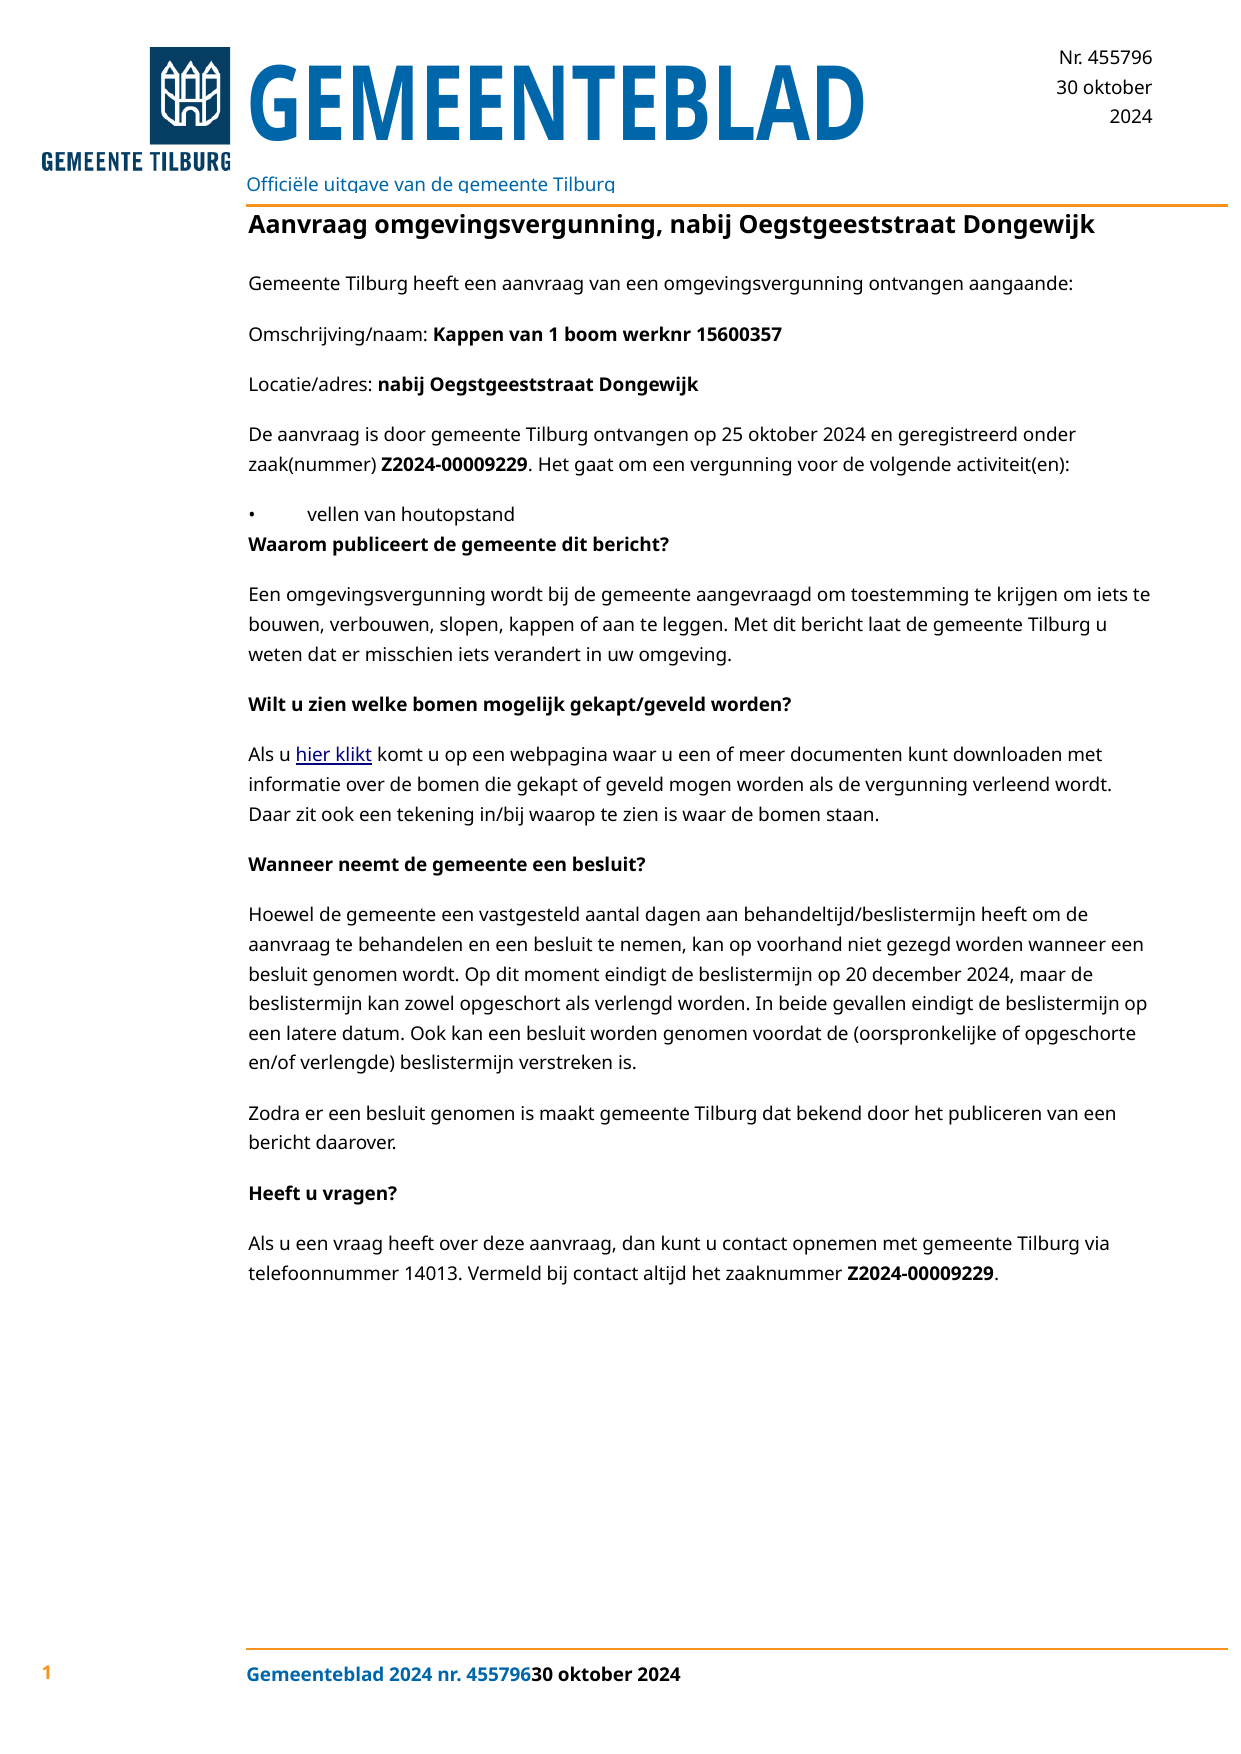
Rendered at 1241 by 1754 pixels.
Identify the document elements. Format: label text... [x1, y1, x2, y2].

text Gemeente Tilburg heeft een aanvraag van een omgevingsvergunning ontvangen aangaande: [248, 270, 1152, 296]
text Wanneer neemt de gemeente een besluit? [248, 851, 1152, 877]
text Hoewel de gemeente een vastgesteld aantal dagen aan behandeltijd/beslistermijn heeft om de aanvraag te behandelen en een besluit te nemen, kan op voorhand niet gezegd worden wanneer een besluit genomen wordt. Op dit moment eindigt de beslistermijn op 20 december 2024, maar de beslistermijn kan zowel opgeschort als verlengd worden. In beide gevallen eindigt de beslistermijn op een latere datum. Ook kan een besluit worden genomen voordat de (oorspronkelijke of opgeschorte en/of verlengde) beslistermijn verstreken is. [248, 902, 1152, 1075]
text Heeft u vragen? [248, 1180, 1152, 1206]
picture [41, 47, 231, 172]
text Wilt u zien welke bomen mogelijk gekapt/geveld worden? [248, 691, 1152, 717]
text Een omgevingsvergunning wordt bij de gemeente aangevraagd om toestemming te krijgen om iets te bouwen, verbouwen, slopen, kappen of aan te leggen. Met dit bericht laat de gemeente Tilburg u weten dat er misschien iets verandert in uw omgeving. [248, 582, 1152, 666]
text De aanvraag is door gemeente Tilburg ontvangen op 25 oktober 2024 en geregistreerd onder zaak(nummer) Z2024-00009229. Het gaat om een vergunning voor de volgende activiteit(en): [248, 422, 1152, 477]
text Als u hier klikt komt u op een webpagina waar u een of meer documenten kunt downloaden met informatie over de bomen die gekapt of geveld mogen worden als de vergunning verleend wordt. Daar zit ook een tekening in/bij waarop te zien is waar de bomen staan. [248, 742, 1152, 826]
text Zodra er een besluit genomen is maakt gemeente Tilburg dat bekend door het publiceren van een bericht daarover. [248, 1100, 1152, 1155]
text Aanvraag omgevingsvergunning, nabij Oegstgeeststraat Dongewijk [248, 207, 1152, 241]
text Omschrijving/naam: Kappen van 1 boom werknr 15600357 [248, 321, 1152, 346]
text Locatie/adres: nabij Oegstgeeststraat Dongewijk [248, 371, 1152, 397]
text Als u een vraag heeft over deze aanvraag, dan kunt u contact opnemen met gemeente Tilburg via telefoonnummer 14013. Vermeld bij contact altijd het zaaknummer Z2024-00009229. [248, 1230, 1152, 1286]
text Waarom publiceert de gemeente dit bericht? [248, 531, 1152, 557]
list vellen van houtopstand [248, 502, 1152, 527]
